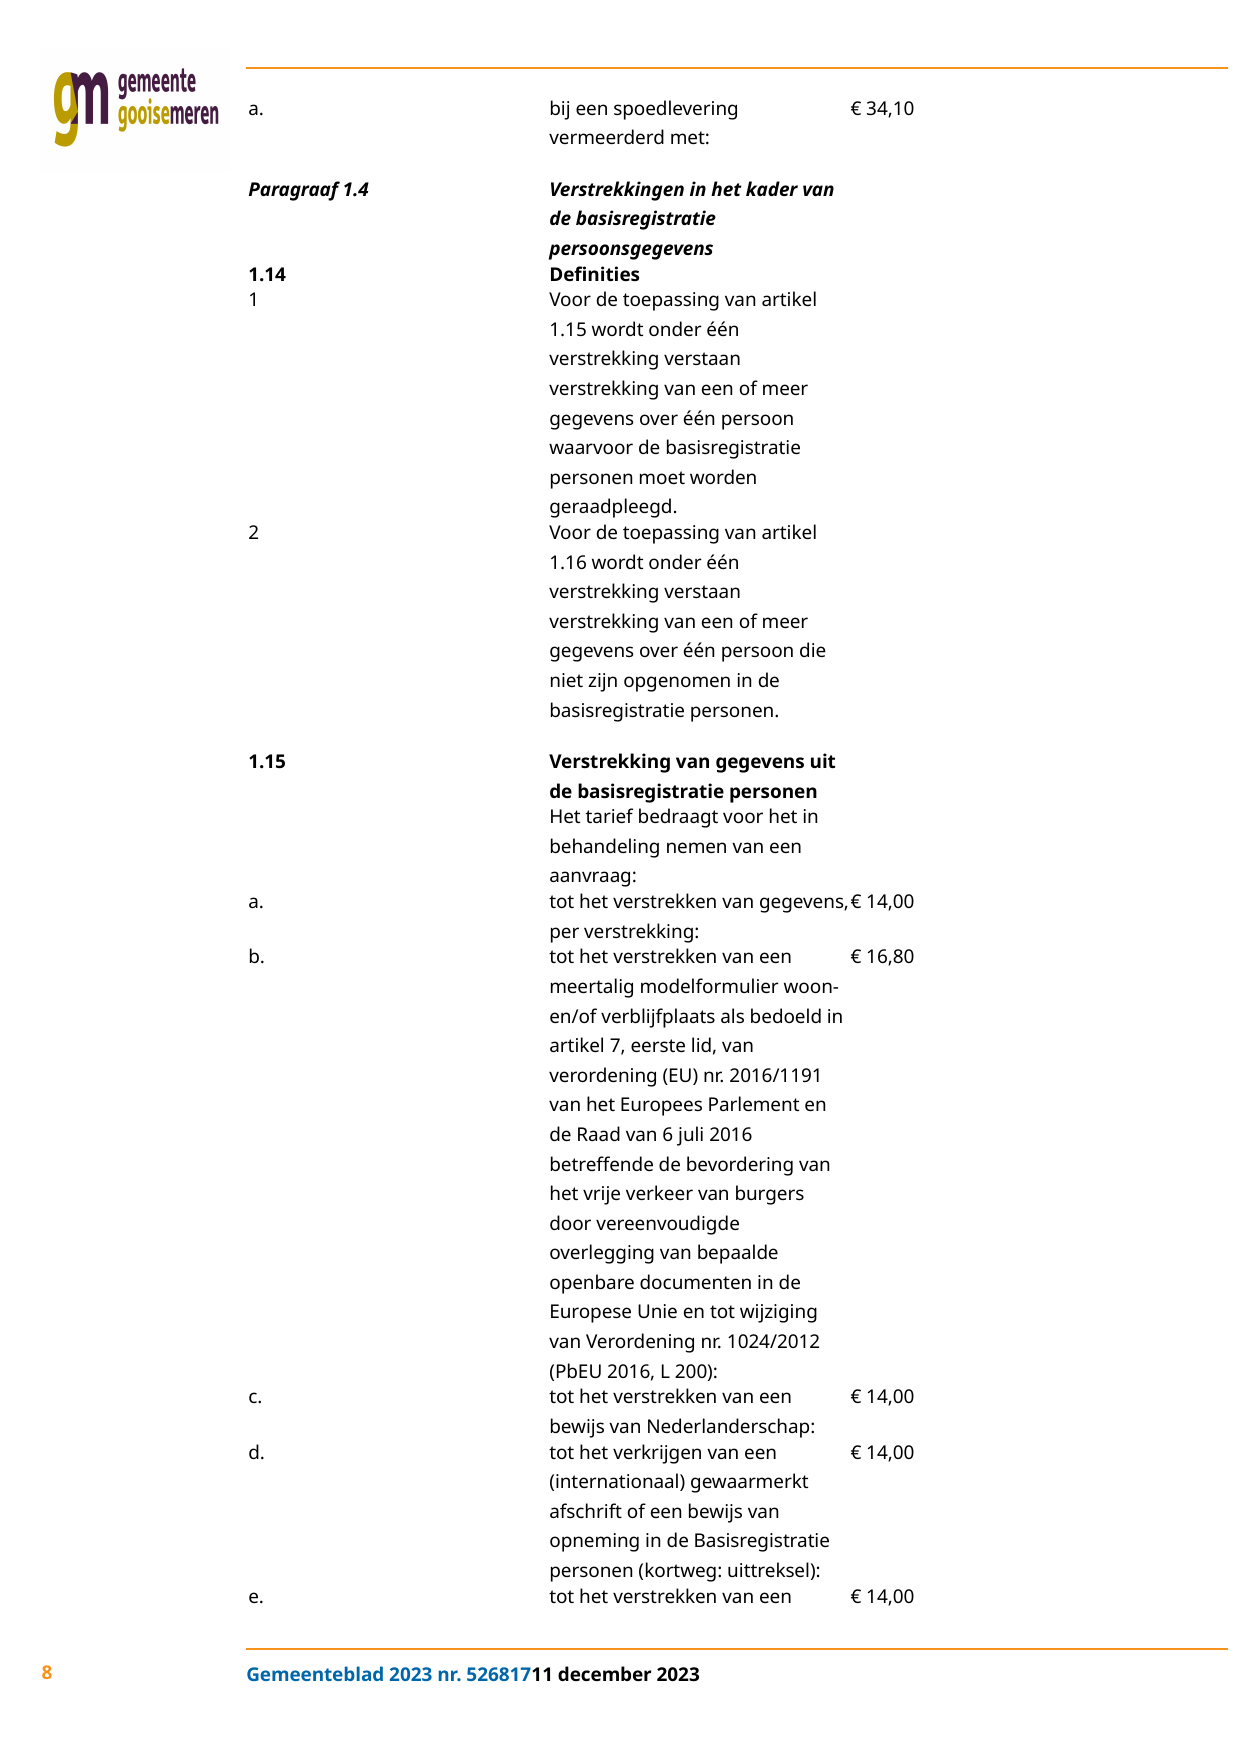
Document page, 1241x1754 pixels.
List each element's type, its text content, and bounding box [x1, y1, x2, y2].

table_cell tot het verstrekken van gegevens, per verstrekking: [549, 889, 850, 944]
table_cell [850, 519, 1152, 722]
table_cell Verstrekkingen in het kader van de basisregistratie persoonsgegevens [549, 176, 850, 261]
table_cell € 14,00 [850, 1439, 1152, 1583]
table_cell 1.14 [248, 261, 549, 286]
table_cell Paragraaf 1.4 [248, 176, 549, 261]
table_cell 1.15 [248, 748, 549, 803]
table_cell 1 [248, 286, 549, 519]
table_cell € 14,00 [850, 1583, 1152, 1609]
table_cell Het tarief bedraagt voor het in behandeling nemen van een aanvraag: [549, 804, 850, 888]
table_cell [549, 150, 850, 176]
table_cell tot het verkrijgen van een (internationaal) gewaarmerkt afschrift of een bewijs van opneming in de Basisregistratie personen (kortweg: uittreksel): [549, 1439, 850, 1583]
table_cell bij een spoedlevering vermeerderd met: [549, 95, 850, 150]
table_cell [850, 804, 1152, 888]
table_cell tot het verstrekken van een meertalig modelformulier woon- en/of verblijfplaats als bedoeld in artikel 7, eerste lid, van verordening (EU) nr. 2016/1191 van het Europees Parlement en de Raad van 6 juli 2016 betreffende de bevordering van het vrije verkeer van burgers door vereenvoudigde overlegging van bepaalde openbare documenten in de Europese Unie en tot wijziging van Verordening nr. 1024/2012 (PbEU 2016, L 200): [549, 944, 850, 1384]
table_cell a. [248, 95, 549, 150]
table_cell b. [248, 944, 549, 1384]
table_cell Definities [549, 261, 850, 286]
table_cell [850, 176, 1152, 261]
table_cell [248, 723, 549, 748]
table_cell [850, 748, 1152, 803]
table_cell [850, 261, 1152, 286]
table_cell Verstrekking van gegevens uit de basisregistratie personen [549, 748, 850, 803]
table_cell tot het verstrekken van een [549, 1583, 850, 1609]
table_cell [549, 723, 850, 748]
table_cell a. [248, 889, 549, 944]
table_cell € 14,00 [850, 889, 1152, 944]
table_cell d. [248, 1439, 549, 1583]
table_cell [850, 150, 1152, 176]
table_cell [850, 723, 1152, 748]
table_cell Voor de toepassing van artikel 1.16 wordt onder één verstrekking verstaan verstrekking van een of meer gegevens over één persoon die niet zijn opgenomen in de basisregistratie personen. [549, 519, 850, 722]
table_cell € 14,00 [850, 1384, 1152, 1439]
picture [41, 47, 231, 172]
table_cell [248, 150, 549, 176]
table_cell [850, 286, 1152, 519]
table_cell tot het verstrekken van een bewijs van Nederlanderschap: [549, 1384, 850, 1439]
table_cell e. [248, 1583, 549, 1609]
table_cell Voor de toepassing van artikel 1.15 wordt onder één verstrekking verstaan verstrekking van een of meer gegevens over één persoon waarvoor de basisregistratie personen moet worden geraadpleegd. [549, 286, 850, 519]
table_cell c. [248, 1384, 549, 1439]
table_cell € 16,80 [850, 944, 1152, 1384]
table_cell [248, 804, 549, 888]
table_cell € 34,10 [850, 95, 1152, 150]
table_cell 2 [248, 519, 549, 722]
